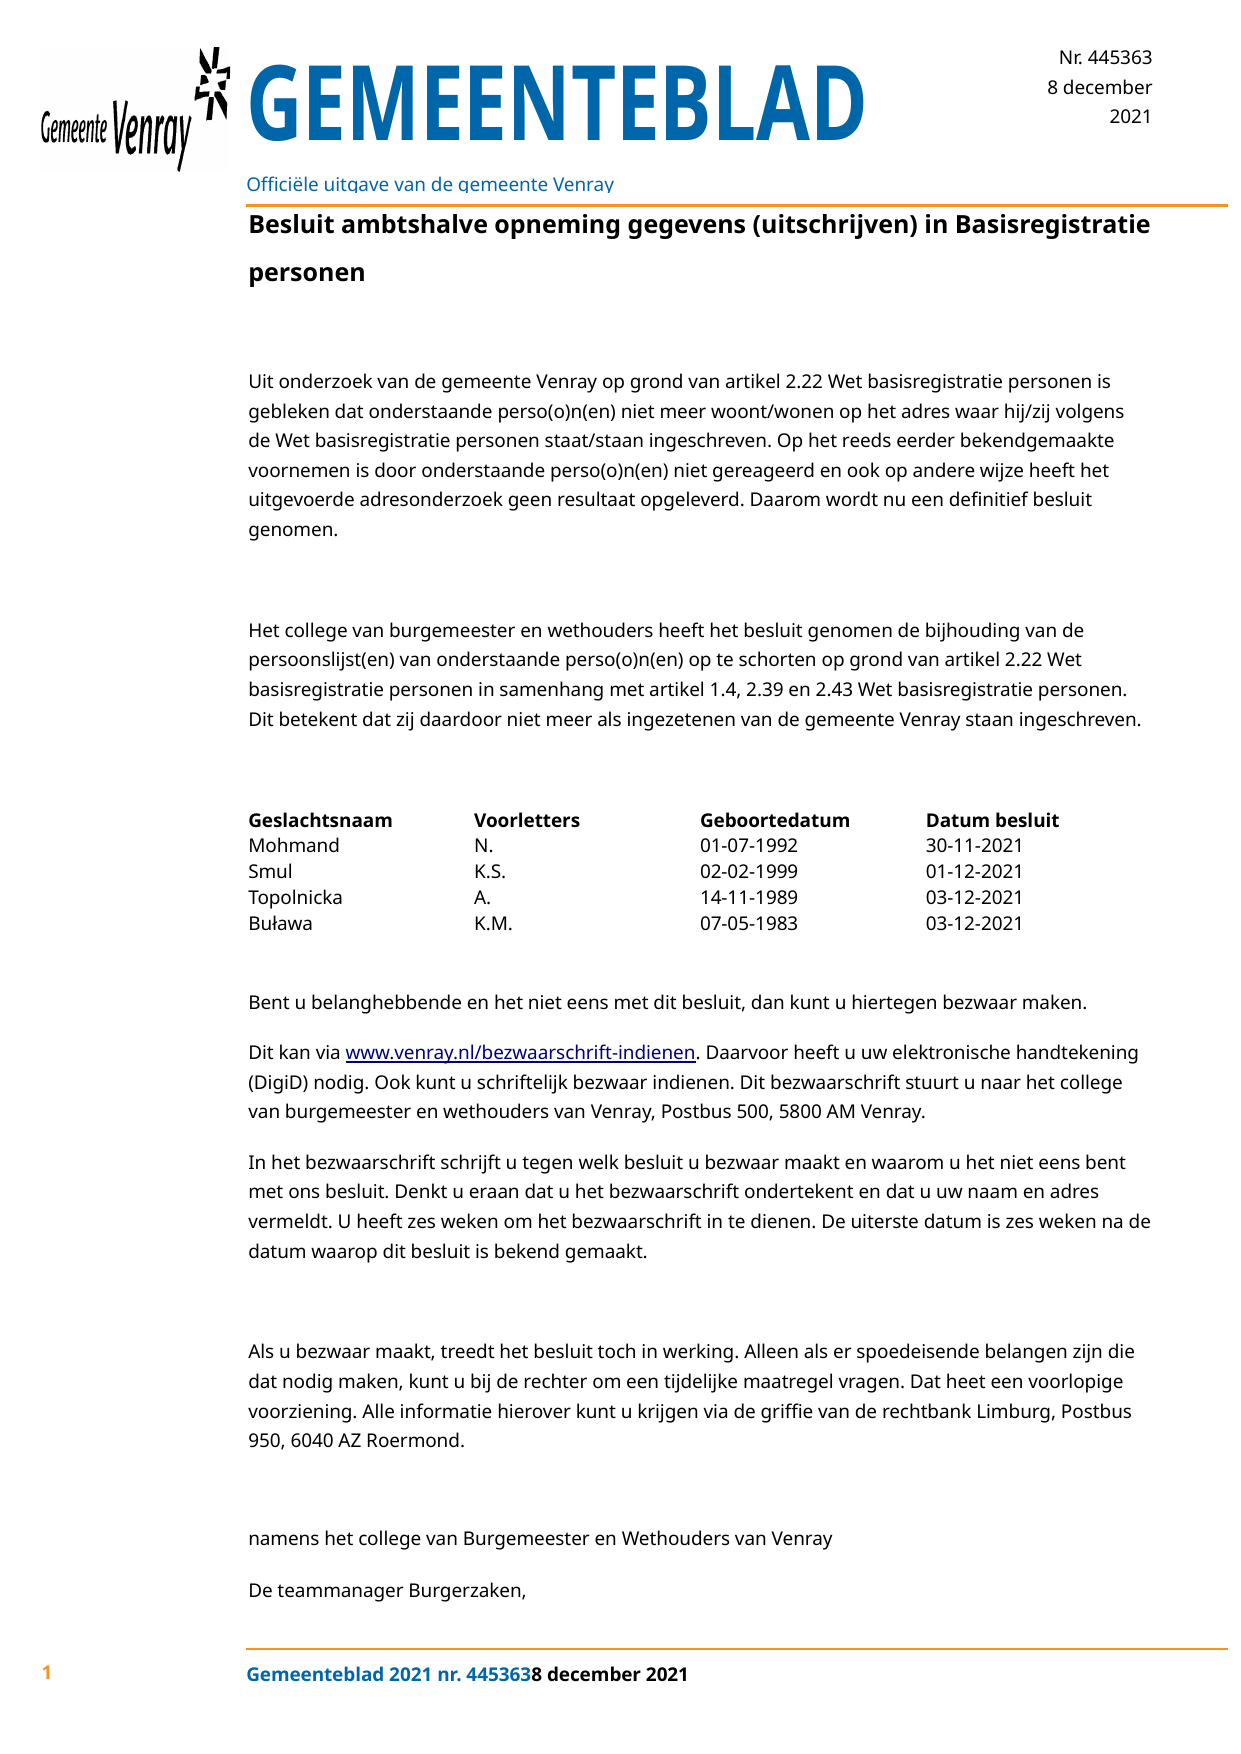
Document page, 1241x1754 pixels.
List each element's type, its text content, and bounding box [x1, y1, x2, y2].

text Bent u belanghebbende en het niet eens met dit besluit, dan kunt u hiertegen bezwaar maken. [248, 989, 1152, 1015]
table_cell 03-12-2021 [926, 910, 1152, 935]
table_cell 01-12-2021 [926, 858, 1152, 884]
picture [41, 47, 231, 172]
table_cell 01-07-1992 [700, 833, 926, 858]
table_cell N. [474, 833, 700, 858]
table_cell 02-02-1999 [700, 858, 926, 884]
text De teammanager Burgerzaken, [248, 1577, 1152, 1603]
text Dit kan via www.venray.nl/bezwaarschrift-indienen. Daarvoor heeft u uw elektronische handtekening (DigiD) nodig. Ook kunt u schriftelijk bezwaar indienen. Dit bezwaarschrift stuurt u naar het college van burgemeester en wethouders van Venray, Postbus 500, 5800 AM Venray. [248, 1039, 1152, 1124]
text Uit onderzoek van de gemeente Venray op grond van artikel 2.22 Wet basisregistratie personen is gebleken dat onderstaande perso(o)n(en) niet meer woont/wonen op het adres waar hij/zij volgens de Wet basisregistratie personen staat/staan ingeschreven. Op het reeds eerder bekendgemaakte voornemen is door onderstaande perso(o)n(en) niet gereageerd en ook op andere wijze heeft het uitgevoerde adresonderzoek geen resultaat opgeleverd. Daarom wordt nu een definitief besluit genomen. [248, 368, 1152, 542]
text In het bezwaarschrift schrijft u tegen welk besluit u bezwaar maakt en waarom u het niet eens bent met ons besluit. Denkt u eraan dat u het bezwaarschrift ondertekent en dat u uw naam en adres vermeldt. U heeft zes weken om het bezwaarschrift in te dienen. De uiterste datum is zes weken na de datum waarop dit besluit is bekend gemaakt. [248, 1149, 1152, 1263]
table_cell K.M. [474, 910, 700, 935]
table_cell Buława [248, 910, 474, 935]
table_header Voorletters [474, 807, 700, 832]
table_cell Smul [248, 858, 474, 884]
text Besluit ambtshalve opneming gegevens (uitschrijven) in Basisregistratie personen [248, 207, 1152, 288]
text Als u bezwaar maakt, treedt het besluit toch in werking. Alleen als er spoedeisende belangen zijn die dat nodig maken, kunt u bij de rechter om een tijdelijke maatregel vragen. Dat heet een voorlopige voorziening. Alle informatie hierover kunt u krijgen via de griffie van de rechtbank Limburg, Postbus 950, 6040 AZ Roermond. [248, 1339, 1152, 1453]
text namens het college van Burgemeester en Wethouders van Venray [248, 1526, 1152, 1551]
table_cell A. [474, 884, 700, 910]
table_cell 30-11-2021 [926, 833, 1152, 858]
table_cell 03-12-2021 [926, 884, 1152, 910]
table_cell K.S. [474, 858, 700, 884]
table_cell Topolnicka [248, 884, 474, 910]
table_header Geboortedatum [700, 807, 926, 832]
table_cell 14-11-1989 [700, 884, 926, 910]
table_header Datum besluit [926, 807, 1152, 832]
table_header Geslachtsnaam [248, 807, 474, 832]
text Het college van burgemeester en wethouders heeft het besluit genomen de bijhouding van de persoonslijst(en) van onderstaande perso(o)n(en) op te schorten op grond van artikel 2.22 Wet basisregistratie personen in samenhang met artikel 1.4, 2.39 en 2.43 Wet basisregistratie personen. Dit betekent dat zij daardoor niet meer als ingezetenen van de gemeente Venray staan ingeschreven. [248, 617, 1152, 732]
table_cell 07-05-1983 [700, 910, 926, 935]
table_cell Mohmand [248, 833, 474, 858]
